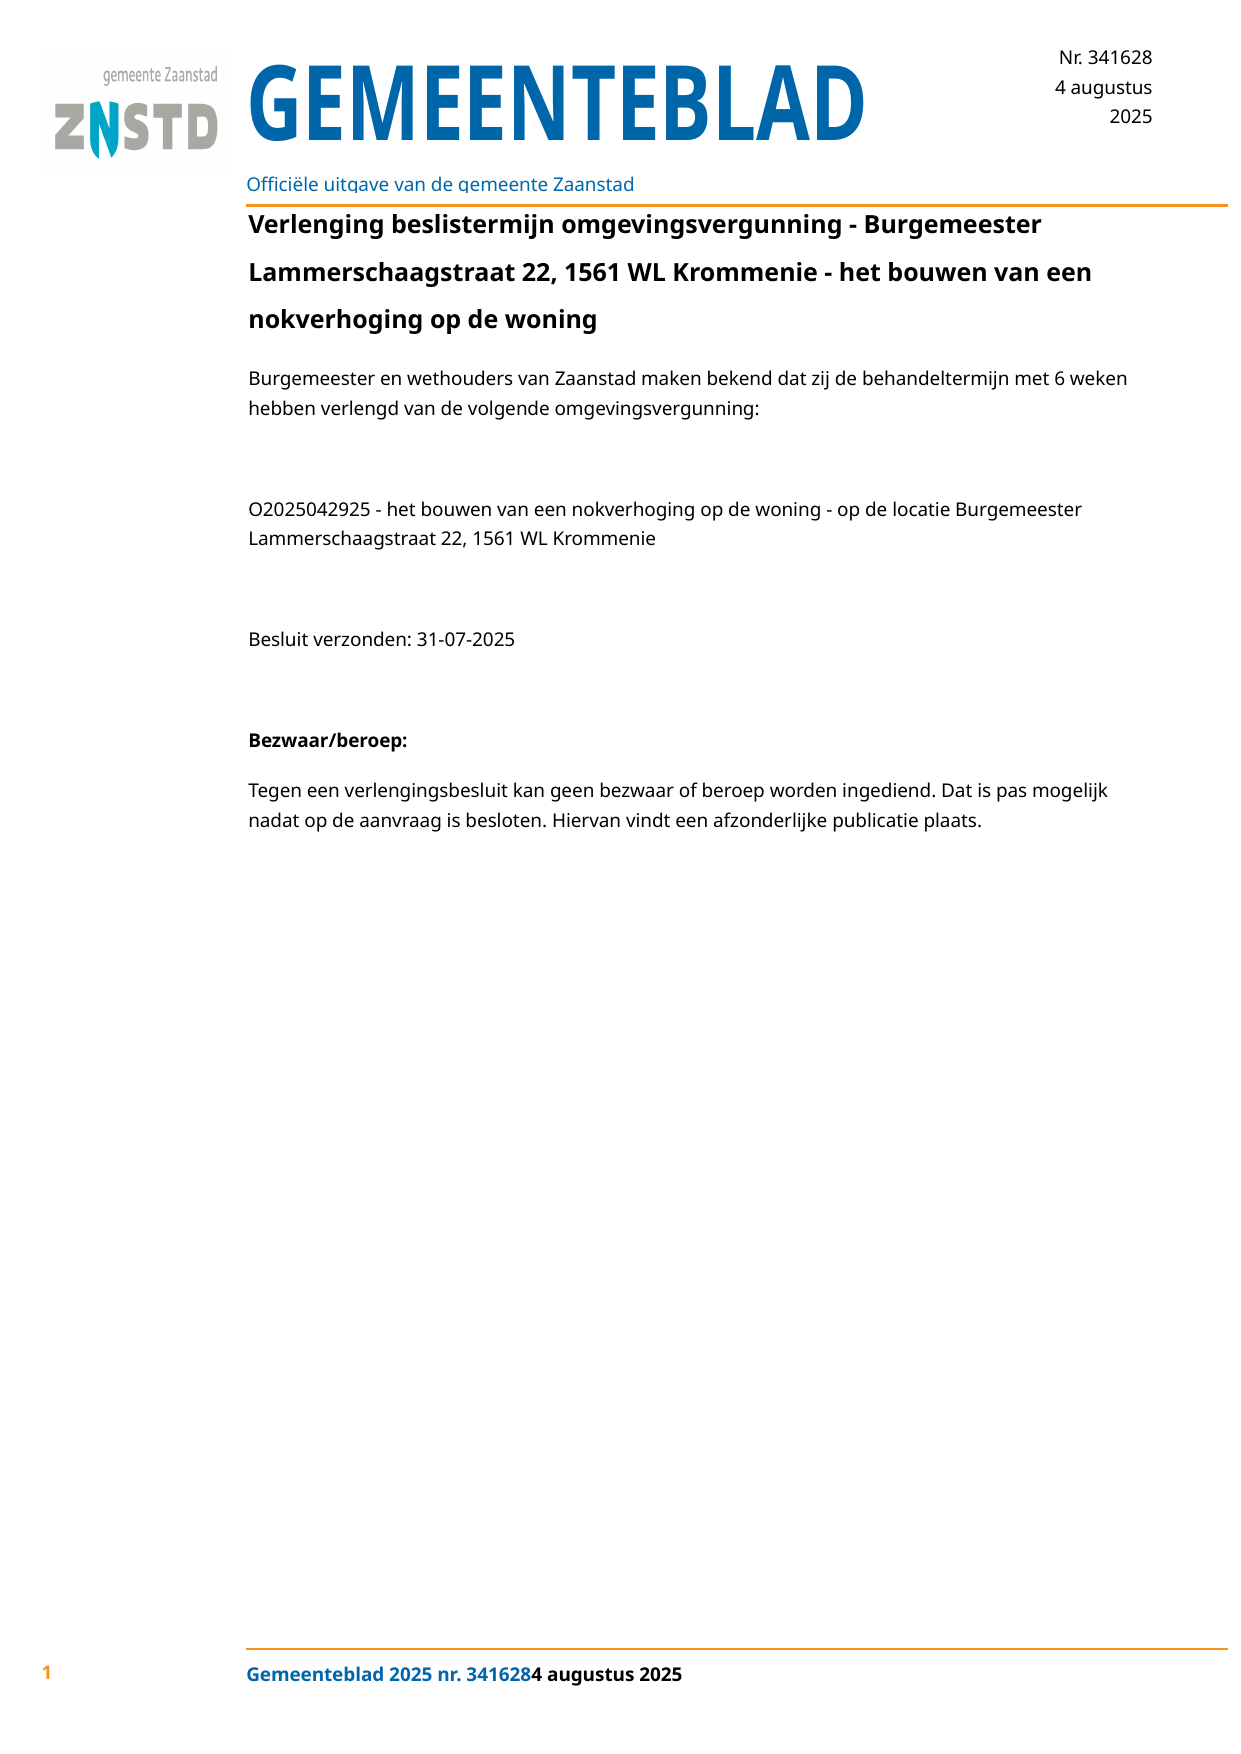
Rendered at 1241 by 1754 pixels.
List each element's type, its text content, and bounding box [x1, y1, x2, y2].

text O2025042925 - het bouwen van een nokverhoging op de woning - op de locatie Burgemeester Lammerschaagstraat 22, 1561 WL Krommenie [248, 496, 1152, 551]
picture [41, 47, 231, 172]
text Tegen een verlengingsbesluit kan geen bezwaar of beroep worden ingediend. Dat is pas mogelijk nadat op de aanvraag is besloten. Hiervan vindt een afzonderlijke publicatie plaats. [248, 778, 1152, 833]
text Besluit verzonden: 31-07-2025 [248, 626, 1152, 652]
text Bezwaar/beroep: [248, 727, 1152, 753]
text Burgemeester en wethouders van Zaanstad maken bekend dat zij de behandeltermijn met 6 weken hebben verlengd van de volgende omgevingsvergunning: [248, 366, 1152, 421]
text Verlenging beslistermijn omgevingsvergunning - Burgemeester Lammerschaagstraat 22, 1561 WL Krommenie - het bouwen van een nokverhoging op de woning [248, 207, 1152, 336]
